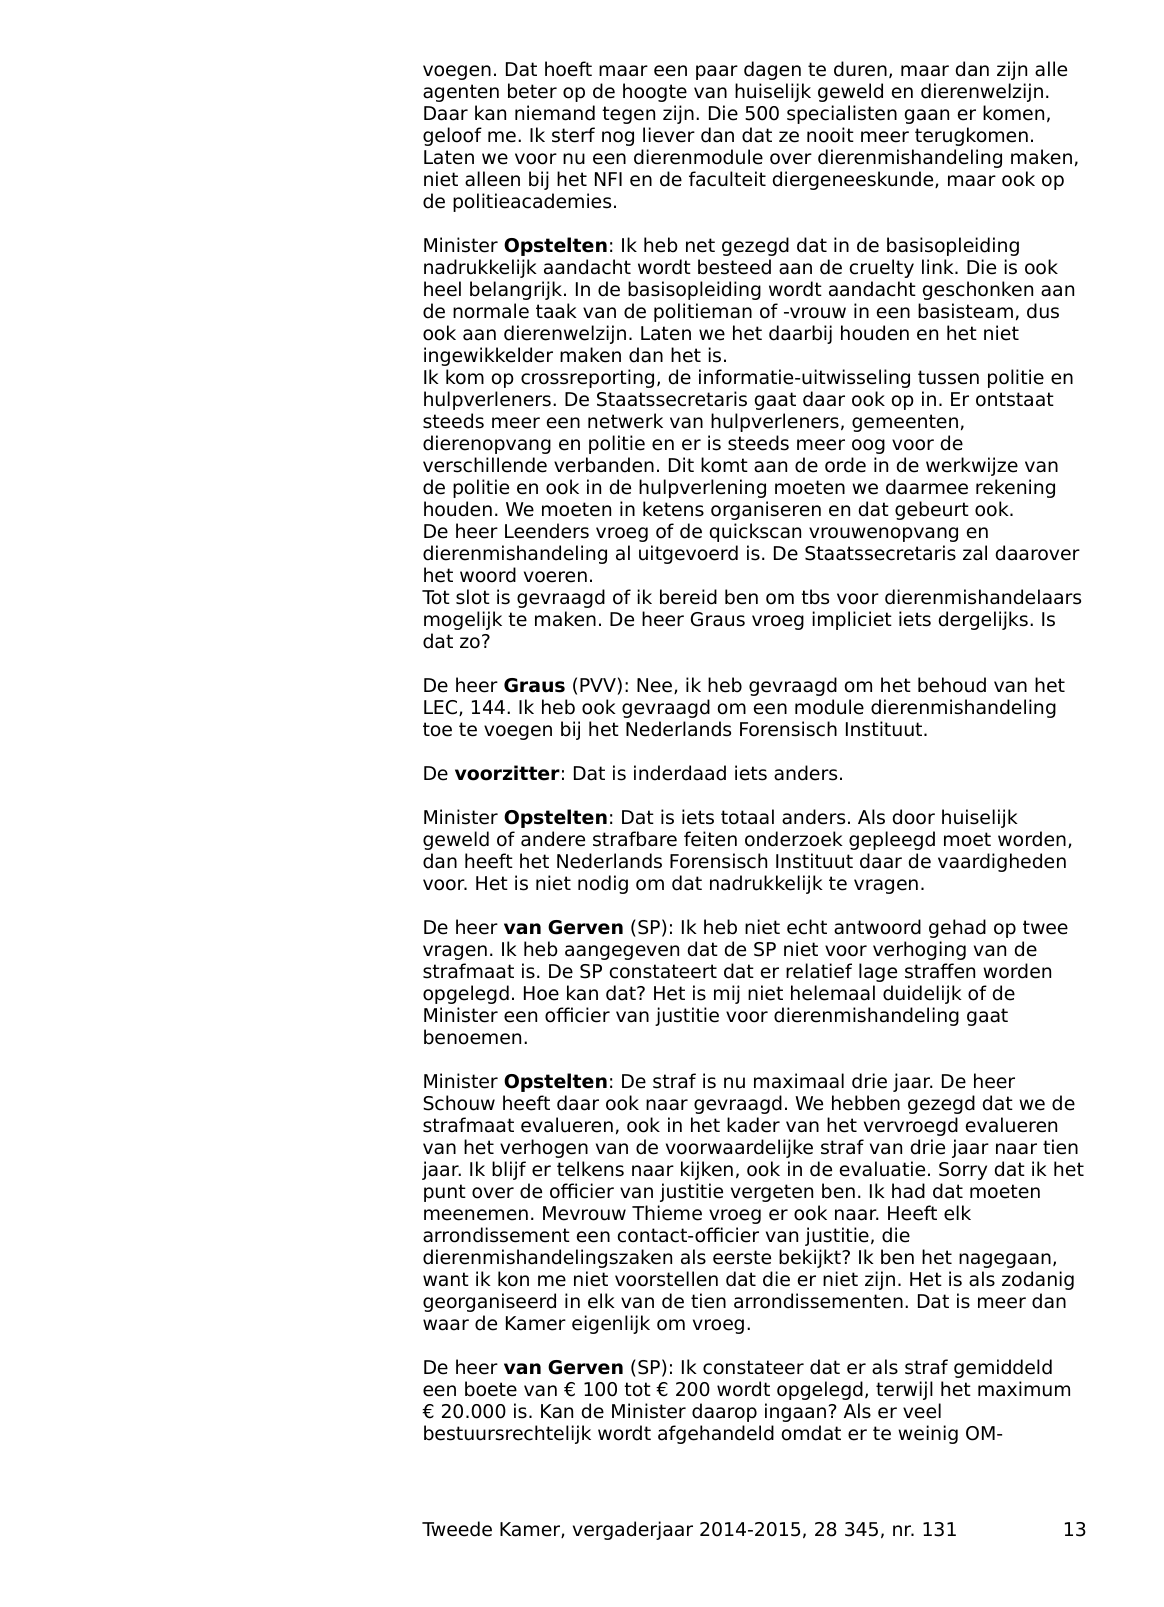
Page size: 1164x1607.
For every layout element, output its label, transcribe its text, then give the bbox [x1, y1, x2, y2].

text Ik kom op crossreporting, de informatie-uitwisseling tussen politie en hulpverleners. De Staatssecretaris gaat daar ook op in. Er ontstaat steeds meer een netwerk van hulpverleners, gemeenten, dierenopvang en politie en er is steeds meer oog voor de verschillende verbanden. Dit komt aan de orde in de werkwijze van de politie en ook in de hulpverlening moeten we daarmee rekening houden. We moeten in ketens organiseren en dat gebeurt ook. [422, 367, 1087, 521]
text Minister Opstelten: Dat is iets totaal anders. Als door huiselijk geweld of andere strafbare feiten onderzoek gepleegd moet worden, dan heeft het Nederlands Forensisch Instituut daar de vaardigheden voor. Het is niet nodig om dat nadrukkelijk te vragen. [422, 807, 1087, 895]
text voegen. Dat hoeft maar een paar dagen te duren, maar dan zijn alle agenten beter op de hoogte van huiselijk geweld en dierenwelzijn. Daar kan niemand tegen zijn. Die 500 specialisten gaan er komen, geloof me. Ik sterf nog liever dan dat ze nooit meer terugkomen. Laten we voor nu een dierenmodule over dierenmishandeling maken, niet alleen bij het NFI en de faculteit diergeneeskunde, maar ook op de politieacademies. [422, 59, 1087, 213]
text De heer van Gerven (SP): Ik heb niet echt antwoord gehad op twee vragen. Ik heb aangegeven dat de SP niet voor verhoging van de strafmaat is. De SP constateert dat er relatief lage straffen worden opgelegd. Hoe kan dat? Het is mij niet helemaal duidelijk of de Minister een officier van justitie voor dierenmishandeling gaat benoemen. [422, 917, 1087, 1049]
text De heer Graus (PVV): Nee, ik heb gevraagd om het behoud van het LEC, 144. Ik heb ook gevraagd om een module dierenmishandeling toe te voegen bij het Nederlands Forensisch Instituut. [422, 675, 1087, 741]
text Tot slot is gevraagd of ik bereid ben om tbs voor dierenmishandelaars mogelijk te maken. De heer Graus vroeg impliciet iets dergelijks. Is dat zo? [422, 587, 1087, 653]
text Minister Opstelten: Ik heb net gezegd dat in de basisopleiding nadrukkelijk aandacht wordt besteed aan de cruelty link. Die is ook heel belangrijk. In de basisopleiding wordt aandacht geschonken aan de normale taak van de politieman of -vrouw in een basisteam, dus ook aan dierenwelzijn. Laten we het daarbij houden en het niet ingewikkelder maken dan het is. [422, 235, 1087, 367]
text De heer van Gerven (SP): Ik constateer dat er als straf gemiddeld een boete van € 100 tot € 200 wordt opgelegd, terwijl het maximum € 20.000 is. Kan de Minister daarop ingaan? Als er veel bestuursrechtelijk wordt afgehandeld omdat er te weinig OM- [422, 1357, 1087, 1445]
text Minister Opstelten: De straf is nu maximaal drie jaar. De heer Schouw heeft daar ook naar gevraagd. We hebben gezegd dat we de strafmaat evalueren, ook in het kader van het vervroegd evalueren van het verhogen van de voorwaardelijke straf van drie jaar naar tien jaar. Ik blijf er telkens naar kijken, ook in de evaluatie. Sorry dat ik het punt over de officier van justitie vergeten ben. Ik had dat moeten meenemen. Mevrouw Thieme vroeg er ook naar. Heeft elk arrondissement een contact-officier van justitie, die dierenmishandelingszaken als eerste bekijkt? Ik ben het nagegaan, want ik kon me niet voorstellen dat die er niet zijn. Het is als zodanig georganiseerd in elk van de tien arrondissementen. Dat is meer dan waar de Kamer eigenlijk om vroeg. [422, 1071, 1087, 1335]
text De heer Leenders vroeg of de quickscan vrouwenopvang en dierenmishandeling al uitgevoerd is. De Staatssecretaris zal daarover het woord voeren. [422, 521, 1087, 587]
text De voorzitter: Dat is inderdaad iets anders. [422, 763, 1087, 785]
